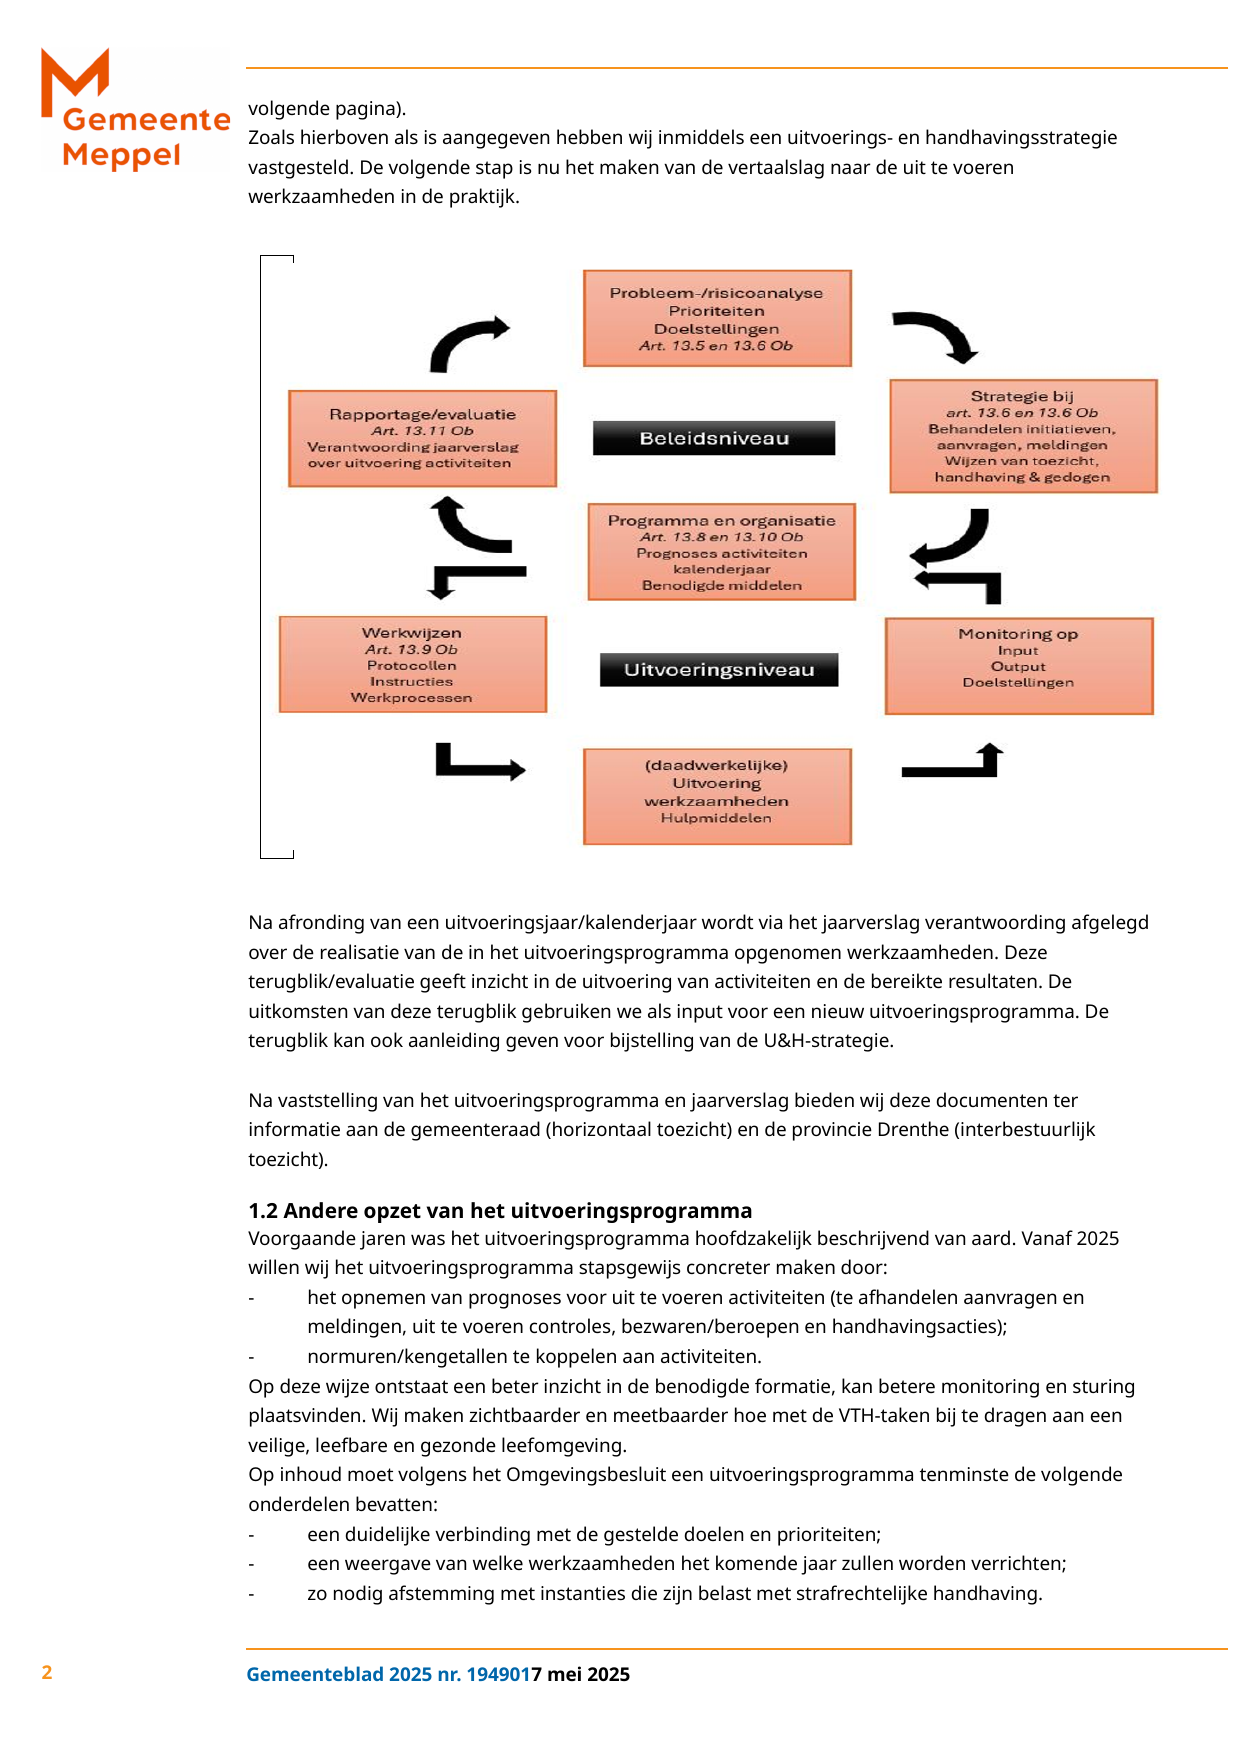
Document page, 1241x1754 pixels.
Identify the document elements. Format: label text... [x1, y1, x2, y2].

text Op deze wijze ontstaat een beter inzicht in de benodigde formatie, kan betere monitoring en sturing plaatsvinden. Wij maken zichtbaarder en meetbaarder hoe met de VTH-taken bij te dragen aan een veilige, leefbare en gezonde leefomgeving. [248, 1373, 1152, 1458]
list normuren/kengetallen te koppelen aan activiteiten. [248, 1343, 1152, 1369]
list zo nodig afstemming met instanties die zijn belast met strafrechtelijke handhaving. [248, 1580, 1152, 1606]
text Na afronding van een uitvoeringsjaar/kalenderjaar wordt via het jaarverslag verantwoording afgelegd over de realisatie van de in het uitvoeringsprogramma opgenomen werkzaamheden. Deze terugblik/evaluatie geeft inzicht in de uitvoering van activiteiten en de bereikte resultaten. De uitkomsten van deze terugblik gebruiken we als input voor een nieuw uitvoeringsprogramma. De terugblik kan ook aanleiding geven voor bijstelling van de U&H-strategie. [248, 909, 1152, 1053]
list een duidelijke verbinding met de gestelde doelen en prioriteiten; [248, 1521, 1152, 1546]
text Op inhoud moet volgens het Omgevingsbesluit een uitvoeringsprogramma tenminste de volgende onderdelen bevatten: [248, 1462, 1152, 1517]
text 1.2 Andere opzet van het uitvoeringsprogramma [248, 1196, 1152, 1225]
text Na vaststelling van het uitvoeringsprogramma en jaarverslag bieden wij deze documenten ter informatie aan de gemeenteraad (horizontaal toezicht) en de provincie Drenthe (interbestuurlijk toezicht). [248, 1087, 1152, 1172]
text volgende pagina). [248, 95, 1152, 121]
list het opnemen van prognoses voor uit te voeren activiteiten (te afhandelen aanvragen en meldingen, uit te voeren controles, bezwaren/beroepen en handhavingsacties); [248, 1284, 1152, 1339]
list een weergave van welke werkzaamheden het komende jaar zullen worden verrichten; [248, 1550, 1152, 1576]
text Zoals hierboven als is aangegeven hebben wij inmiddels een uitvoerings- en handhavingsstrategie vastgesteld. De volgende stap is nu het maken van de vertaalslag naar de uit te voeren werkzaamheden in de praktijk. [248, 124, 1152, 209]
picture [268, 263, 1173, 850]
text Voorgaande jaren was het uitvoeringsprogramma hoofdzakelijk beschrijvend van aard. Vanaf 2025 willen wij het uitvoeringsprogramma stapsgewijs concreter maken door: [248, 1225, 1152, 1280]
picture [41, 47, 231, 172]
